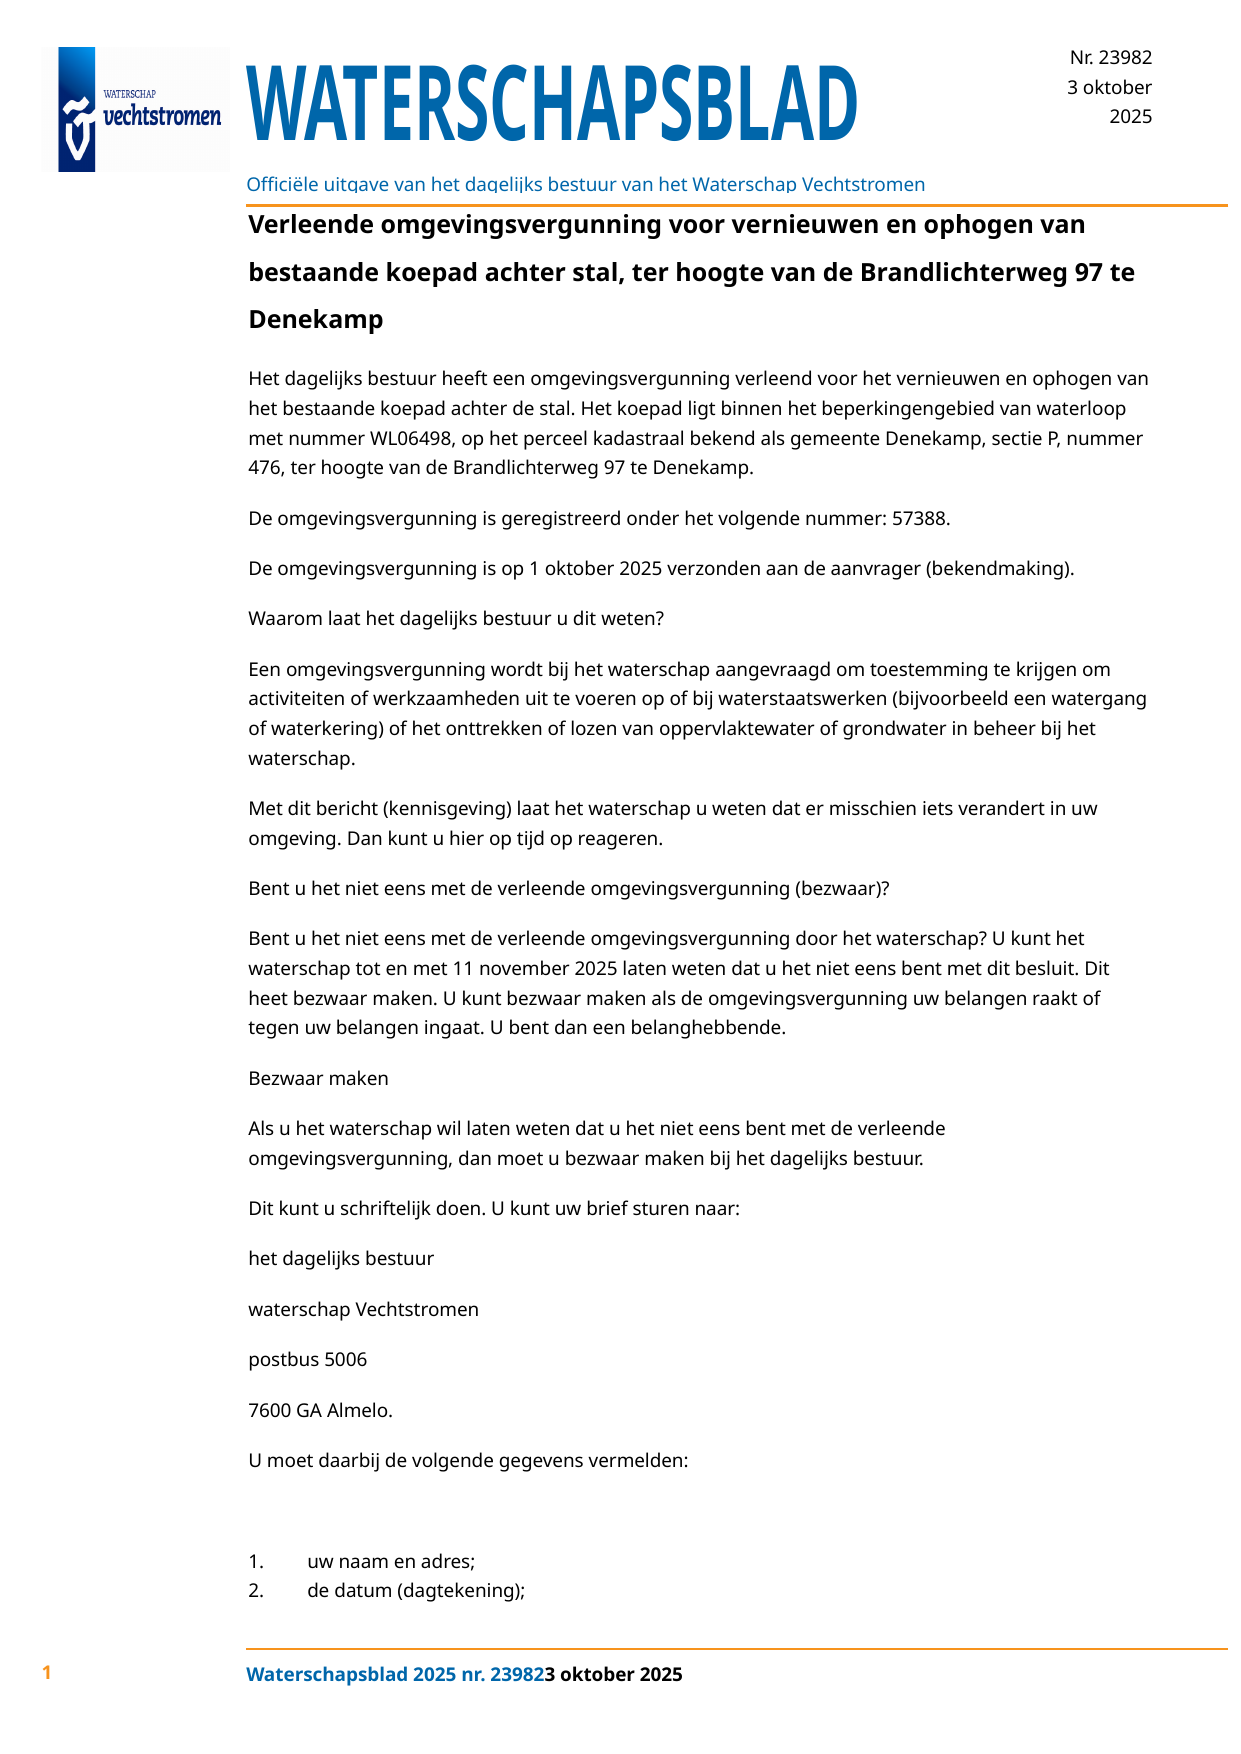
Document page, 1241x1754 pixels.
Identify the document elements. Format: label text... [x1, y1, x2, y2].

text Bent u het niet eens met de verleende omgevingsvergunning door het waterschap? U kunt het waterschap tot en met 11 november 2025 laten weten dat u het niet eens bent met dit besluit. Dit heet bezwaar maken. U kunt bezwaar maken als de omgevingsvergunning uw belangen raakt of tegen uw belangen ingaat. U bent dan een belanghebbende. [248, 926, 1152, 1040]
list uw naam en adres; [248, 1548, 1152, 1574]
picture [41, 47, 231, 172]
text waterschap Vechtstromen [248, 1296, 1152, 1322]
text Bezwaar maken [248, 1065, 1152, 1090]
text De omgevingsvergunning is geregistreerd onder het volgende nummer: 57388. [248, 505, 1152, 530]
text Dit kunt u schriftelijk doen. U kunt uw brief sturen naar: [248, 1195, 1152, 1221]
text De omgevingsvergunning is op 1 oktober 2025 verzonden aan de aanvrager (bekendmaking). [248, 555, 1152, 581]
text Een omgevingsvergunning wordt bij het waterschap aangevraagd om toestemming te krijgen om activiteiten of werkzaamheden uit te voeren op of bij waterstaatswerken (bijvoorbeeld een watergang of waterkering) of het onttrekken of lozen van oppervlaktewater of grondwater in beheer bij het waterschap. [248, 656, 1152, 770]
text Waarom laat het dagelijks bestuur u dit weten? [248, 606, 1152, 631]
text Verleende omgevingsvergunning voor vernieuwen en ophogen van bestaande koepad achter stal, ter hoogte van de Brandlichterweg 97 te Denekamp [248, 207, 1152, 336]
text U moet daarbij de volgende gegevens vermelden: [248, 1447, 1152, 1473]
text Met dit bericht (kennisgeving) laat het waterschap u weten dat er misschien iets verandert in uw omgeving. Dan kunt u hier op tijd op reageren. [248, 795, 1152, 850]
text Als u het waterschap wil laten weten dat u het niet eens bent met de verleende omgevingsvergunning, dan moet u bezwaar maken bij het dagelijks bestuur. [248, 1115, 1152, 1170]
text Bent u het niet eens met de verleende omgevingsvergunning (bezwaar)? [248, 875, 1152, 901]
list de datum (dagtekening); [248, 1578, 1152, 1603]
text het dagelijks bestuur [248, 1246, 1152, 1271]
text 7600 GA Almelo. [248, 1397, 1152, 1422]
text postbus 5006 [248, 1346, 1152, 1372]
text Het dagelijks bestuur heeft een omgevingsvergunning verleend voor het vernieuwen en ophogen van het bestaande koepad achter de stal. Het koepad ligt binnen het beperkingengebied van waterloop met nummer WL06498, op het perceel kadastraal bekend als gemeente Denekamp, sectie P, nummer 476, ter hoogte van de Brandlichterweg 97 te Denekamp. [248, 366, 1152, 480]
